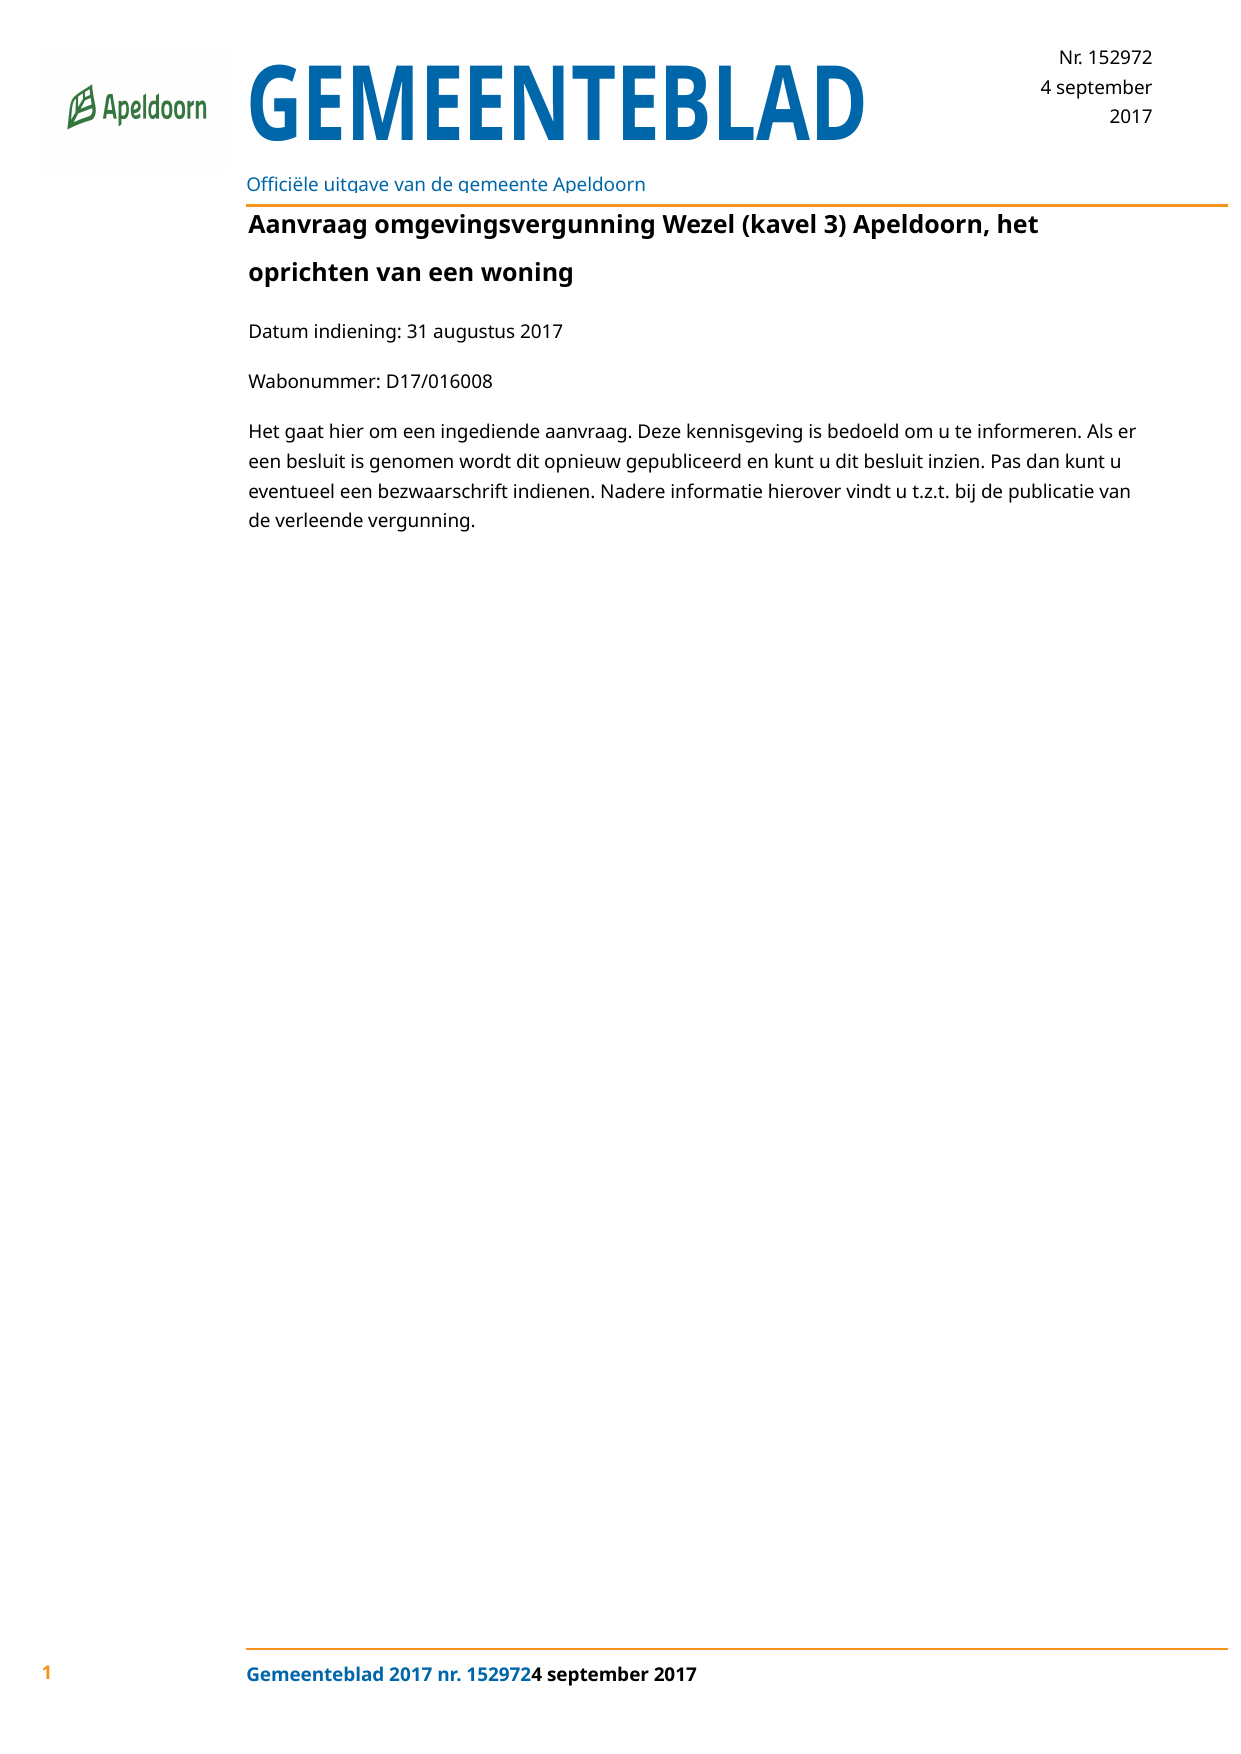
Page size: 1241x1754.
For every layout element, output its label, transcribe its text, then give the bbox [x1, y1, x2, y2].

text Wabonummer: D17/016008 [248, 368, 1152, 394]
text Aanvraag omgevingsvergunning Wezel (kavel 3) Apeldoorn, het oprichten van een woning [248, 207, 1152, 288]
text Het gaat hier om een ingediende aanvraag. Deze kennisgeving is bedoeld om u te informeren. Als er een besluit is genomen wordt dit opnieuw gepubliceerd en kunt u dit besluit inzien. Pas dan kunt u eventueel een bezwaarschrift indienen. Nadere informatie hierover vindt u t.z.t. bij de publicatie van de verleende vergunning. [248, 419, 1152, 533]
picture [41, 47, 231, 172]
text Datum indiening: 31 augustus 2017 [248, 318, 1152, 344]
